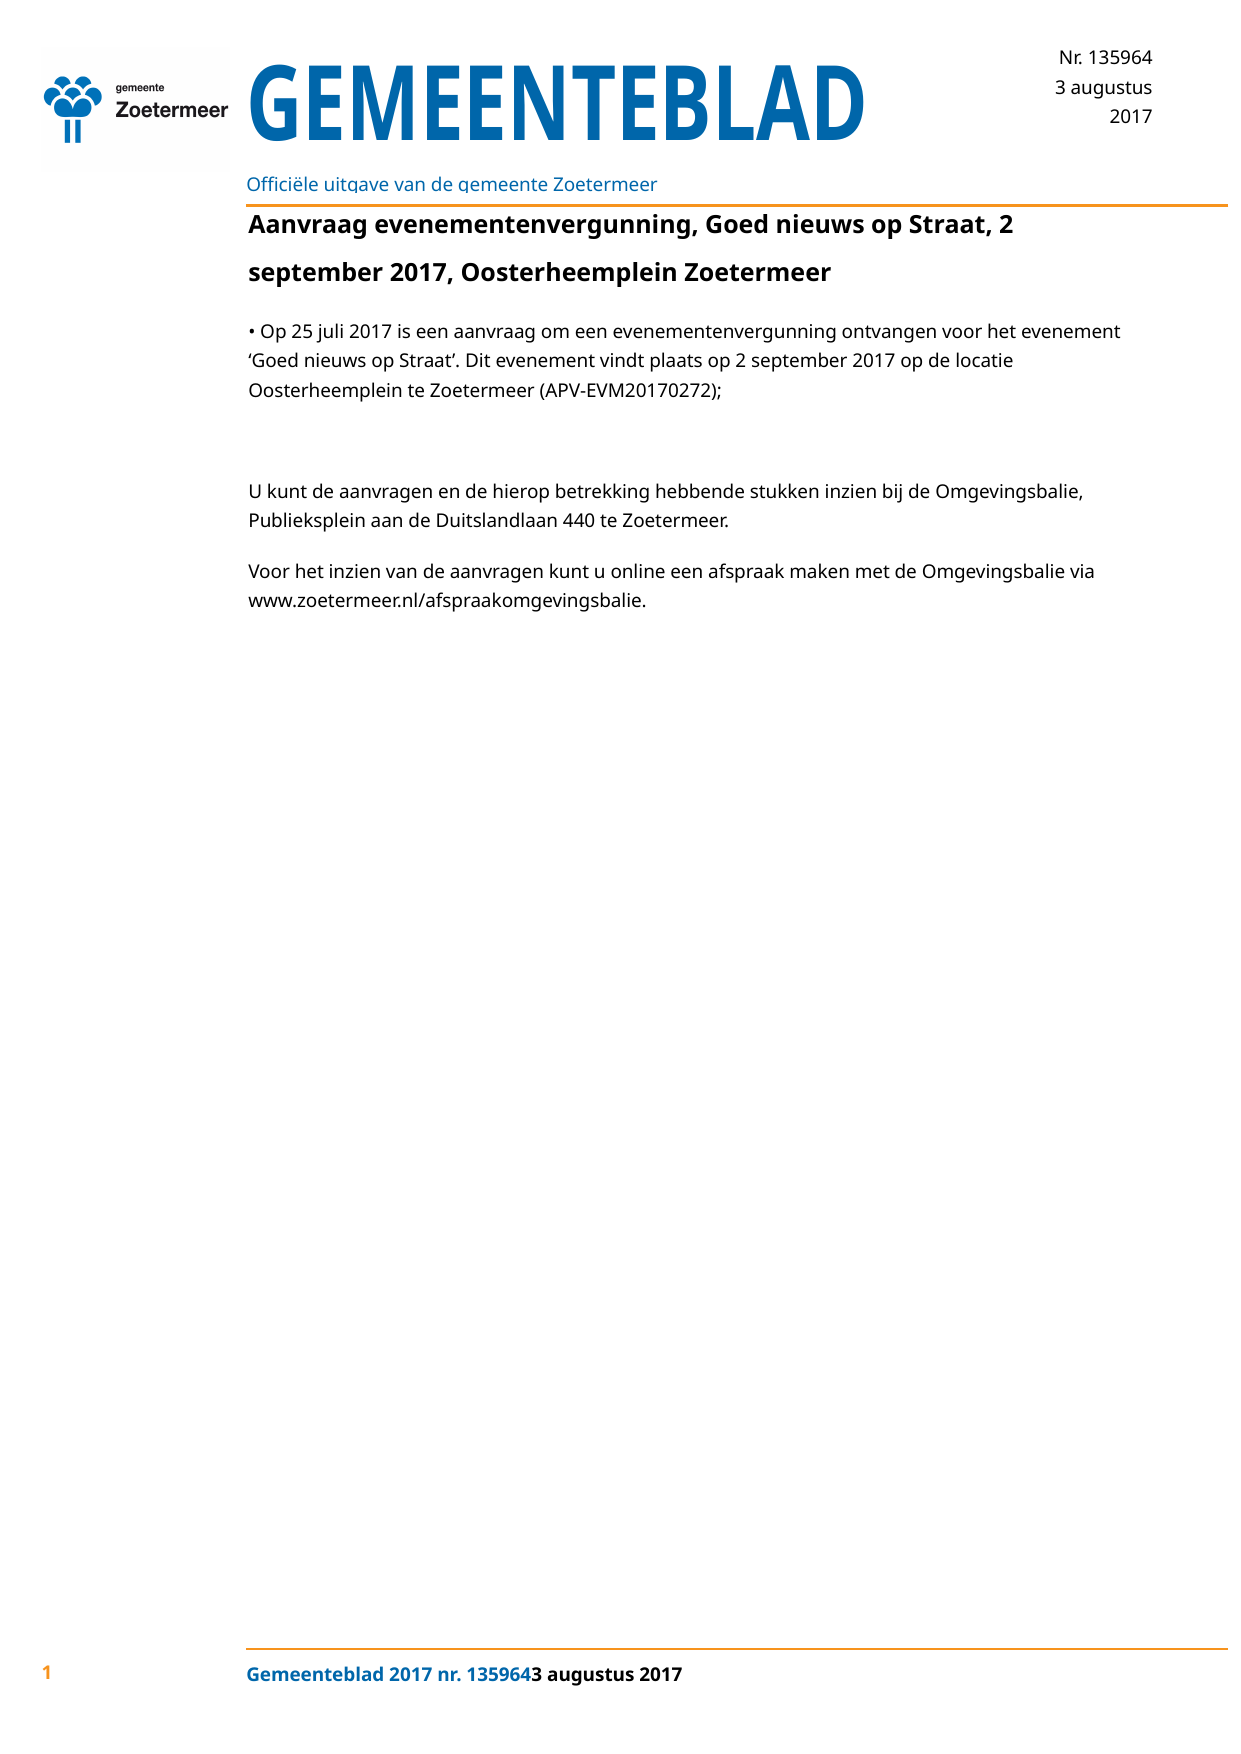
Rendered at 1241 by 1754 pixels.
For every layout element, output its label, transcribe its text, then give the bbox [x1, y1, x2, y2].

picture [41, 47, 231, 172]
text Voor het inzien van de aanvragen kunt u online een afspraak maken met de Omgevingsbalie via www.zoetermeer.nl/afspraakomgevingsbalie. [248, 558, 1152, 613]
text U kunt de aanvragen en de hierop betrekking hebbende stukken inzien bij de Omgevingsbalie, Publieksplein aan de Duitslandlaan 440 te Zoetermeer. [248, 478, 1152, 533]
text • Op 25 juli 2017 is een aanvraag om een evenementenvergunning ontvangen voor het evenement ‘Goed nieuws op Straat’. Dit evenement vindt plaats op 2 september 2017 op de locatie Oosterheemplein te Zoetermeer (APV-EVM20170272); [248, 318, 1152, 403]
text Aanvraag evenementenvergunning, Goed nieuws op Straat, 2 september 2017, Oosterheemplein Zoetermeer [248, 207, 1152, 288]
